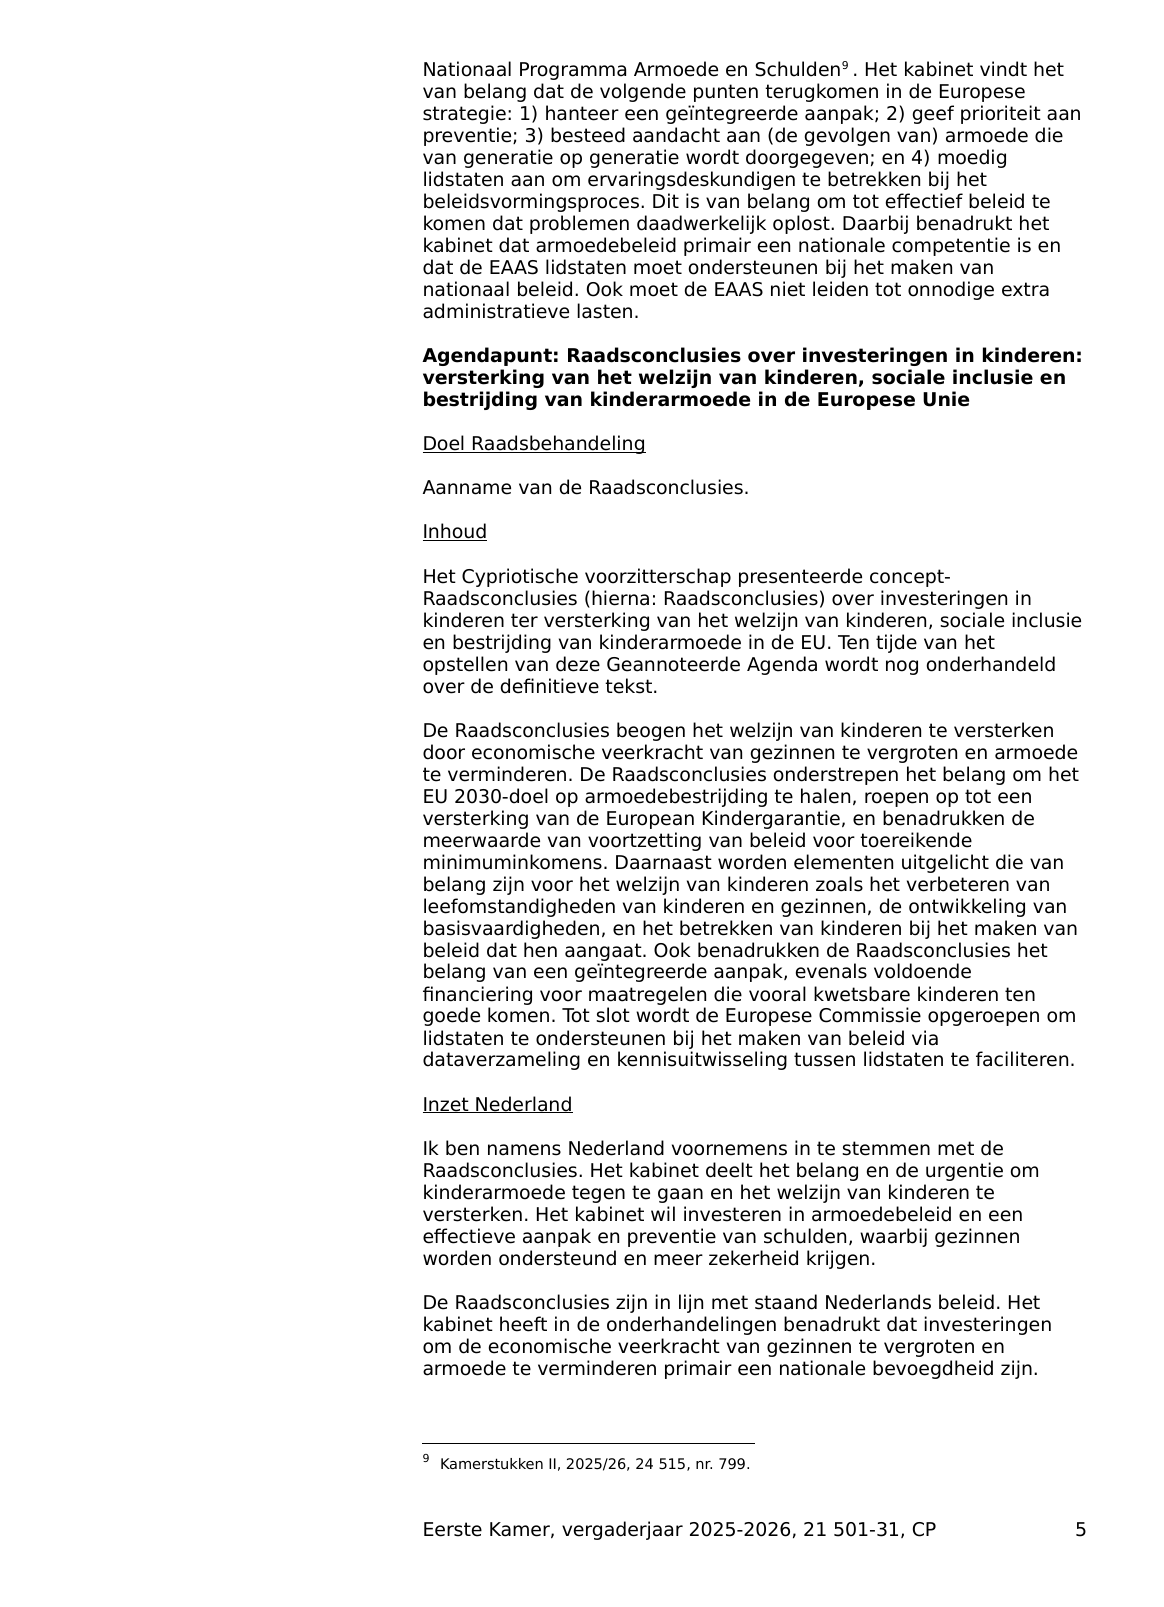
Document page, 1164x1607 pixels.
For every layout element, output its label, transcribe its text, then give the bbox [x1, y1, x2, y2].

text Kamerstukken II, 2025/26, 24 515, nr. 799. [422, 1452, 1087, 1474]
text Aanname van de Raadsconclusies. [422, 477, 1087, 499]
text Nationaal Programma Armoede en Schulden. Het kabinet vindt het van belang dat de volgende punten terugkomen in de Europese strategie: 1) hanteer een geïntegreerde aanpak; 2) geef prioriteit aan preventie; 3) besteed aandacht aan (de gevolgen van) armoede die van generatie op generatie wordt doorgegeven; en 4) moedig lidstaten aan om ervaringsdeskundigen te betrekken bij het beleidsvormingsproces. Dit is van belang om tot effectief beleid te komen dat problemen daadwerkelijk oplost. Daarbij benadrukt het kabinet dat armoedebeleid primair een nationale competentie is en dat de EAAS lidstaten moet ondersteunen bij het maken van nationaal beleid. Ook moet de EAAS niet leiden tot onnodige extra administratieve lasten. [422, 59, 1087, 323]
subtitle Inhoud [422, 521, 1087, 543]
subtitle Agendapunt: Raadsconclusies over investeringen in kinderen: versterking van het welzijn van kinderen, sociale inclusie en bestrijding van kinderarmoede in de Europese Unie [422, 345, 1087, 411]
subtitle Inzet Nederland [422, 1093, 1087, 1116]
text Ik ben namens Nederland voornemens in te stemmen met de Raadsconclusies. Het kabinet deelt het belang en de urgentie om kinderarmoede tegen te gaan en het welzijn van kinderen te versterken. Het kabinet wil investeren in armoedebeleid en een effectieve aanpak en preventie van schulden, waarbij gezinnen worden ondersteund en meer zekerheid krijgen. [422, 1138, 1087, 1269]
text De Raadsconclusies zijn in lijn met staand Nederlands beleid. Het kabinet heeft in de onderhandelingen benadrukt dat investeringen om de economische veerkracht van gezinnen te vergroten en armoede te verminderen primair een nationale bevoegdheid zijn. [422, 1292, 1087, 1380]
subtitle Doel Raadsbehandeling [422, 433, 1087, 455]
text Het Cypriotische voorzitterschap presenteerde concept-Raadsconclusies (hierna: Raadsconclusies) over investeringen in kinderen ter versterking van het welzijn van kinderen, sociale inclusie en bestrijding van kinderarmoede in de EU. Ten tijde van het opstellen van deze Geannoteerde Agenda wordt nog onderhandeld over de definitieve tekst. [422, 566, 1087, 697]
text De Raadsconclusies beogen het welzijn van kinderen te versterken door economische veerkracht van gezinnen te vergroten en armoede te verminderen. De Raadsconclusies onderstrepen het belang om het EU 2030-doel op armoedebestrijding te halen, roepen op tot een versterking van de European Kindergarantie, en benadrukken de meerwaarde van voortzetting van beleid voor toereikende minimuminkomens. Daarnaast worden elementen uitgelicht die van belang zijn voor het welzijn van kinderen zoals het verbeteren van leefomstandigheden van kinderen en gezinnen, de ontwikkeling van basisvaardigheden, en het betrekken van kinderen bij het maken van beleid dat hen aangaat. Ook benadrukken de Raadsconclusies het belang van een geïntegreerde aanpak, evenals voldoende financiering voor maatregelen die vooral kwetsbare kinderen ten goede komen. Tot slot wordt de Europese Commissie opgeroepen om lidstaten te ondersteunen bij het maken van beleid via dataverzameling en kennisuitwisseling tussen lidstaten te faciliteren. [422, 720, 1087, 1071]
